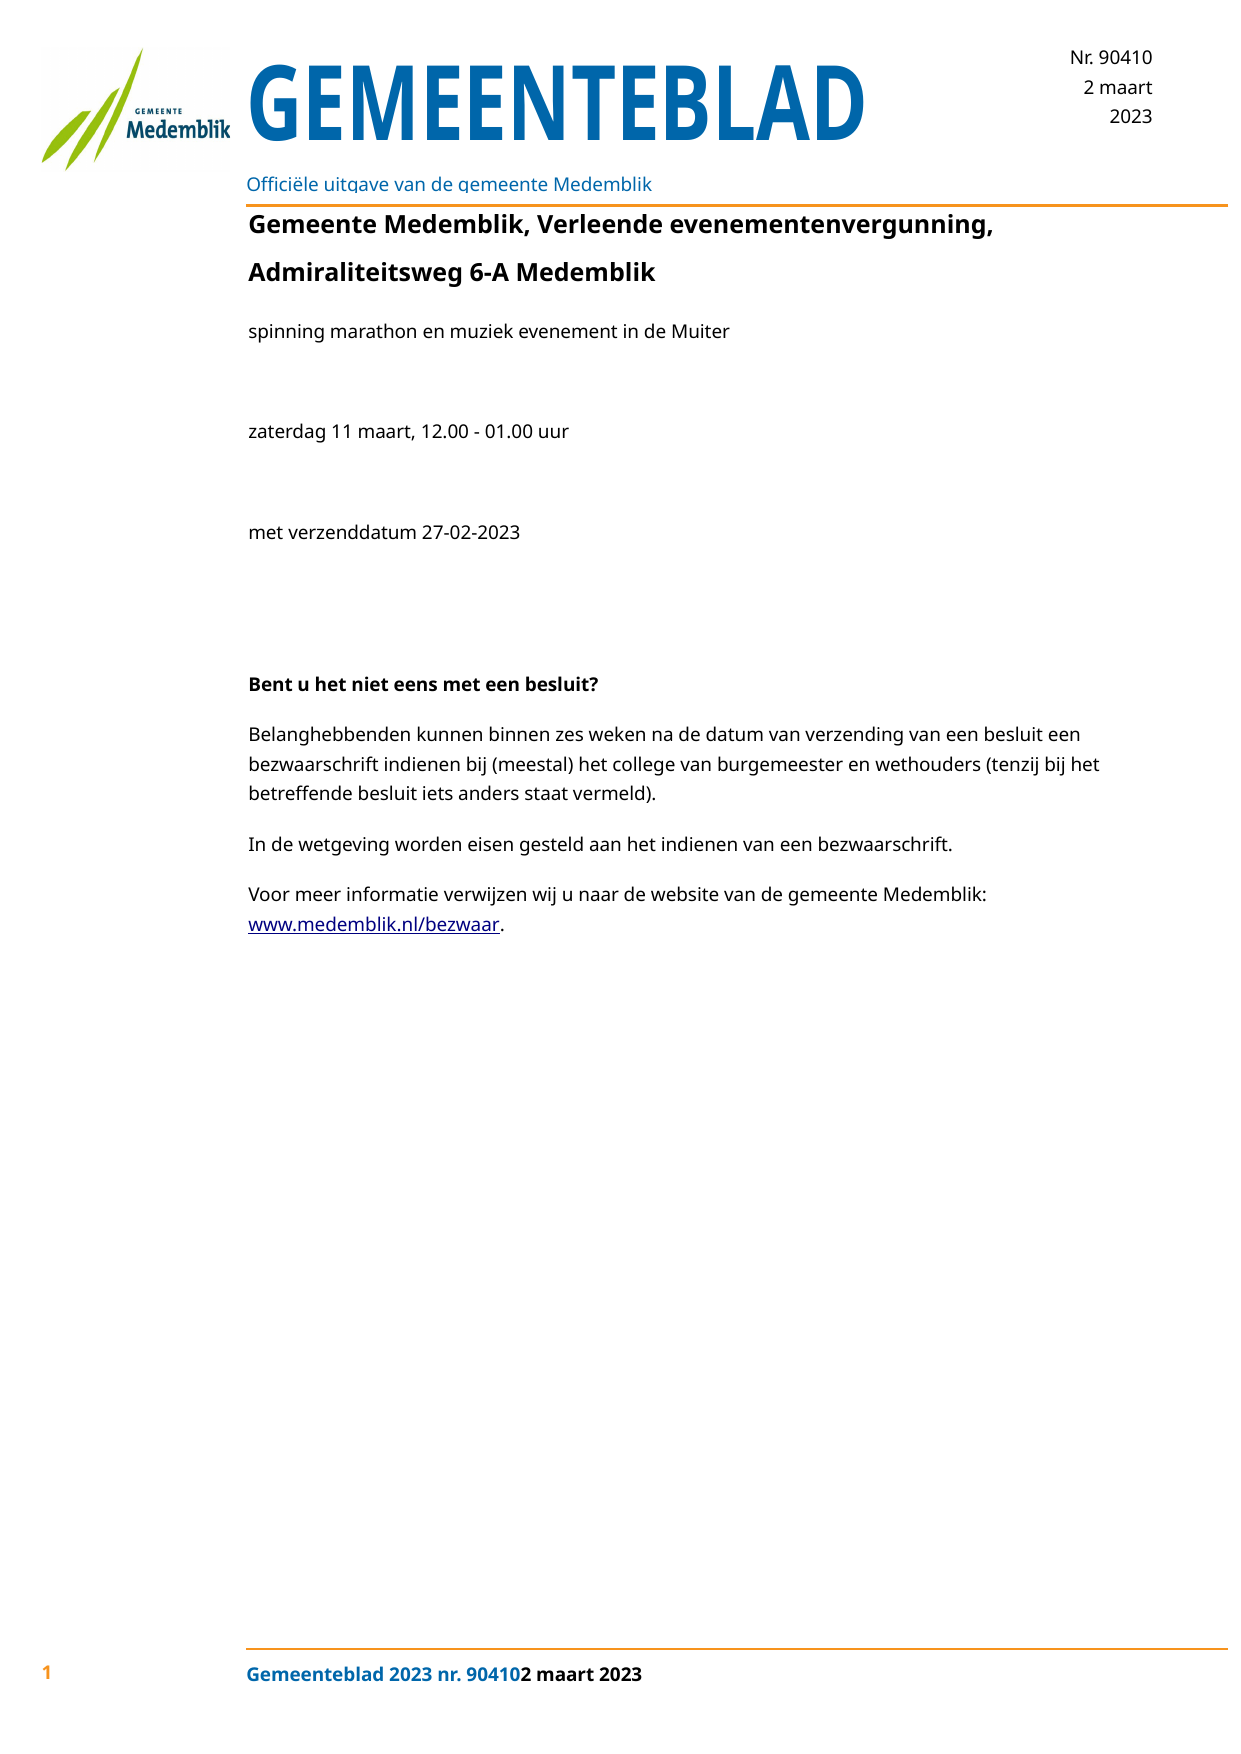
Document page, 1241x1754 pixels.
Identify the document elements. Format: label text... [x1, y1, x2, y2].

text Gemeente Medemblik, Verleende evenementenvergunning, Admiraliteitsweg 6-A Medemblik [248, 207, 1152, 288]
text met verzenddatum 27-02-2023 [248, 519, 1152, 545]
text Voor meer informatie verwijzen wij u naar de website van de gemeente Medemblik: www.medemblik.nl/bezwaar. [248, 881, 1152, 937]
text spinning marathon en muziek evenement in de Muiter [248, 318, 1152, 344]
text Bent u het niet eens met een besluit? [248, 671, 1152, 697]
text In de wetgeving worden eisen gesteld aan het indienen van een bezwaarschrift. [248, 831, 1152, 857]
text zaterdag 11 maart, 12.00 - 01.00 uur [248, 419, 1152, 444]
text Belanghebbenden kunnen binnen zes weken na de datum van verzending van een besluit een bezwaarschrift indienen bij (meestal) het college van burgemeester en wethouders (tenzij bij het betreffende besluit iets anders staat vermeld). [248, 721, 1152, 806]
picture [41, 47, 231, 172]
